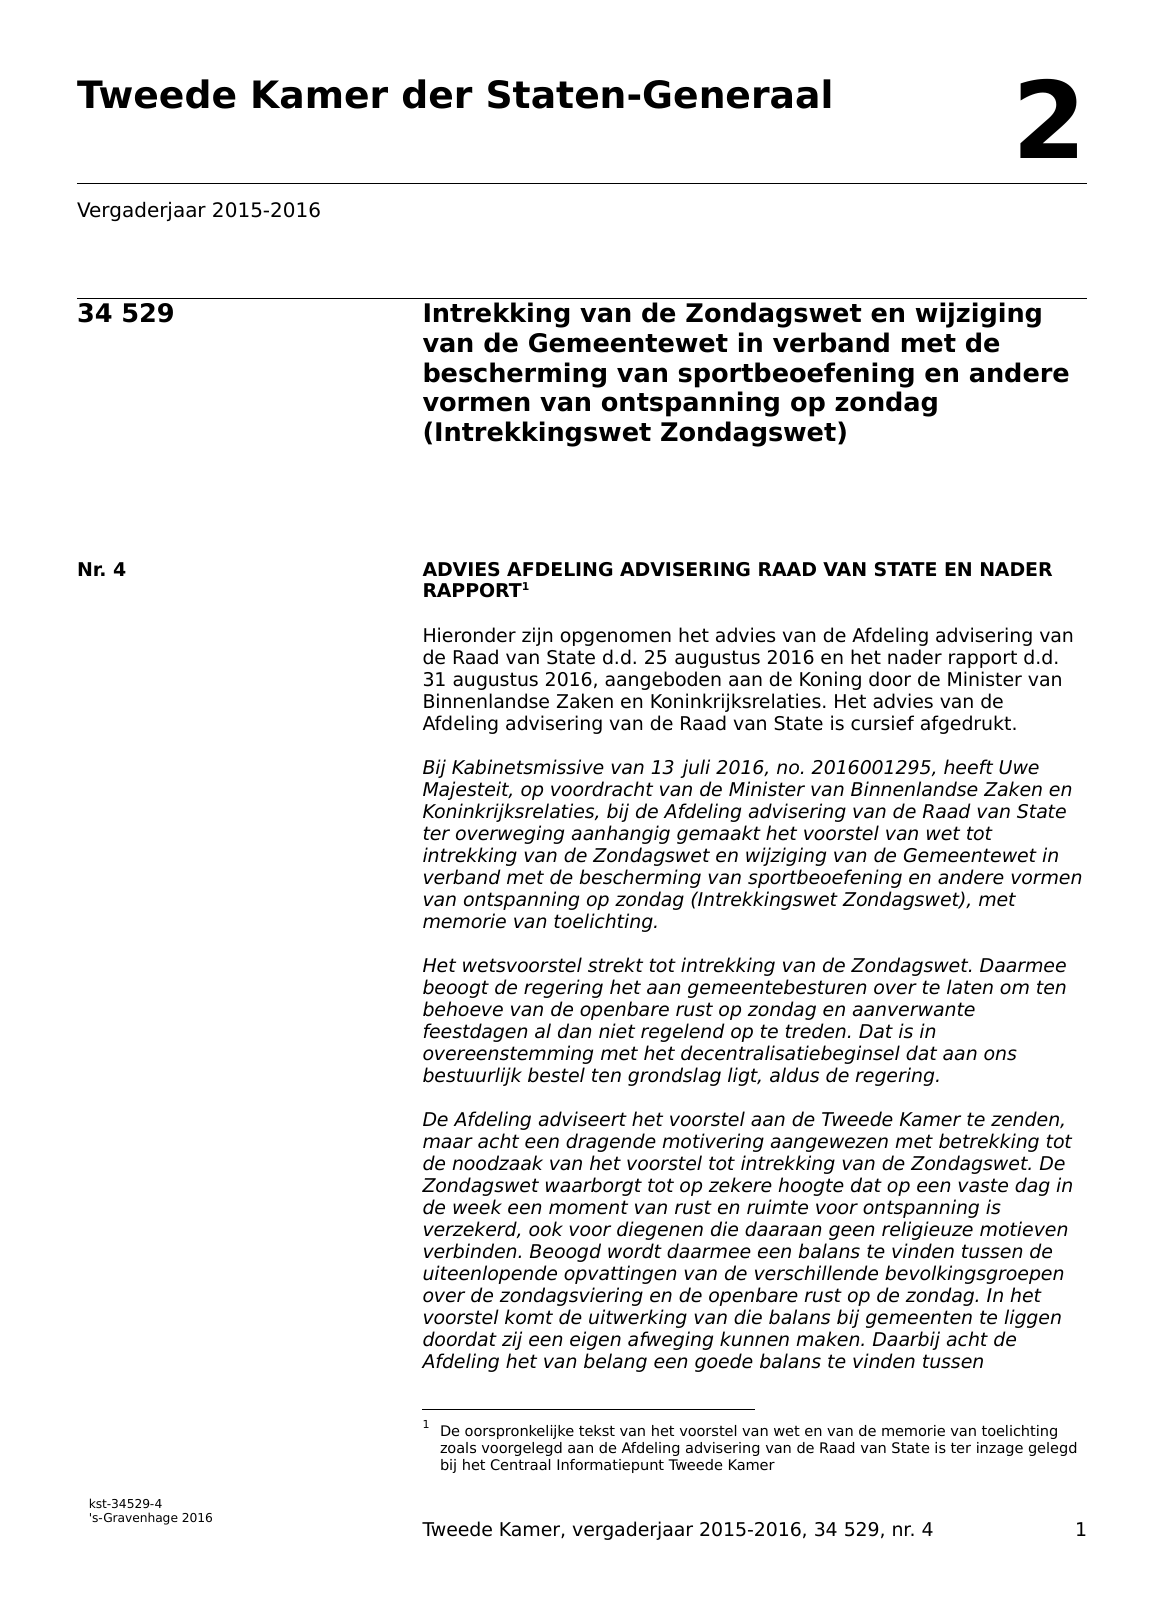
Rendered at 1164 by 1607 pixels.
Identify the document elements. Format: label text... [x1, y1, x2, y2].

table_header 2 [886, 59, 1087, 183]
text De oorspronkelijke tekst van het voorstel van wet en van de memorie van toelichting zoals voorgelegd aan de Afdeling advisering van de Raad van State is ter inzage gelegd bij het Centraal Informatiepunt Tweede Kamer [422, 1418, 1087, 1474]
text De Afdeling adviseert het voorstel aan de Tweede Kamer te zenden, maar acht een dragende motivering aangewezen met betrekking tot de noodzaak van het voorstel tot intrekking van de Zondagswet. De Zondagswet waarborgt tot op zekere hoogte dat op een vaste dag in de week een moment van rust en ruimte voor ontspanning is verzekerd, ook voor diegenen die daaraan geen religieuze motieven verbinden. Beoogd wordt daarmee een balans te vinden tussen de uiteenlopende opvattingen van de verschillende bevolkingsgroepen over de zondagsviering en de openbare rust op de zondag. In het voorstel komt de uitwerking van die balans bij gemeenten te liggen doordat zij een eigen afweging kunnen maken. Daarbij acht de Afdeling het van belang een goede balans te vinden tussen [422, 1109, 1087, 1372]
subtitle Nr. 4 ADVIES AFDELING ADVISERING RAAD VAN STATE EN NADER RAPPORT [77, 558, 1087, 602]
text Het wetsvoorstel strekt tot intrekking van de Zondagswet. Daarmee beoogt de regering het aan gemeentebesturen over te laten om ten behoeve van de openbare rust op zondag en aanverwante feestdagen al dan niet regelend op te treden. Dat is in overeenstemming met het decentralisatiebeginsel dat aan ons bestuurlijk bestel ten grondslag ligt, aldus de regering. [422, 955, 1087, 1087]
text kst-34529-4 [88, 1497, 323, 1511]
text Hieronder zijn opgenomen het advies van de Afdeling advisering van de Raad van State d.d. 25 augustus 2016 en het nader rapport d.d. 31 augustus 2016, aangeboden aan de Koning door de Minister van Binnenlandse Zaken en Koninkrijksrelaties. Het advies van de Afdeling advisering van de Raad van State is cursief afgedrukt. [422, 624, 1087, 734]
table_header Tweede Kamer der Staten-Generaal [77, 59, 886, 183]
text 's-Gravenhage 2016 [88, 1511, 323, 1525]
table_cell Vergaderjaar 2015-2016 [77, 184, 1087, 298]
text Bij Kabinetsmissive van 13 juli 2016, no. 2016001295, heeft Uwe Majesteit, op voordracht van de Minister van Binnenlandse Zaken en Koninkrijksrelaties, bij de Afdeling advisering van de Raad van State ter overweging aanhangig gemaakt het voorstel van wet tot intrekking van de Zondagswet en wijziging van de Gemeentewet in verband met de bescherming van sportbeoefening en andere vormen van ontspanning op zondag (Intrekkingswet Zondagswet), met memorie van toelichting. [422, 757, 1087, 932]
subtitle 34 529 Intrekking van de Zondagswet en wijziging van de Gemeentewet in verband met de bescherming van sportbeoefening en andere vormen van ontspanning op zondag (Intrekkingswet Zondagswet) [77, 299, 1087, 447]
